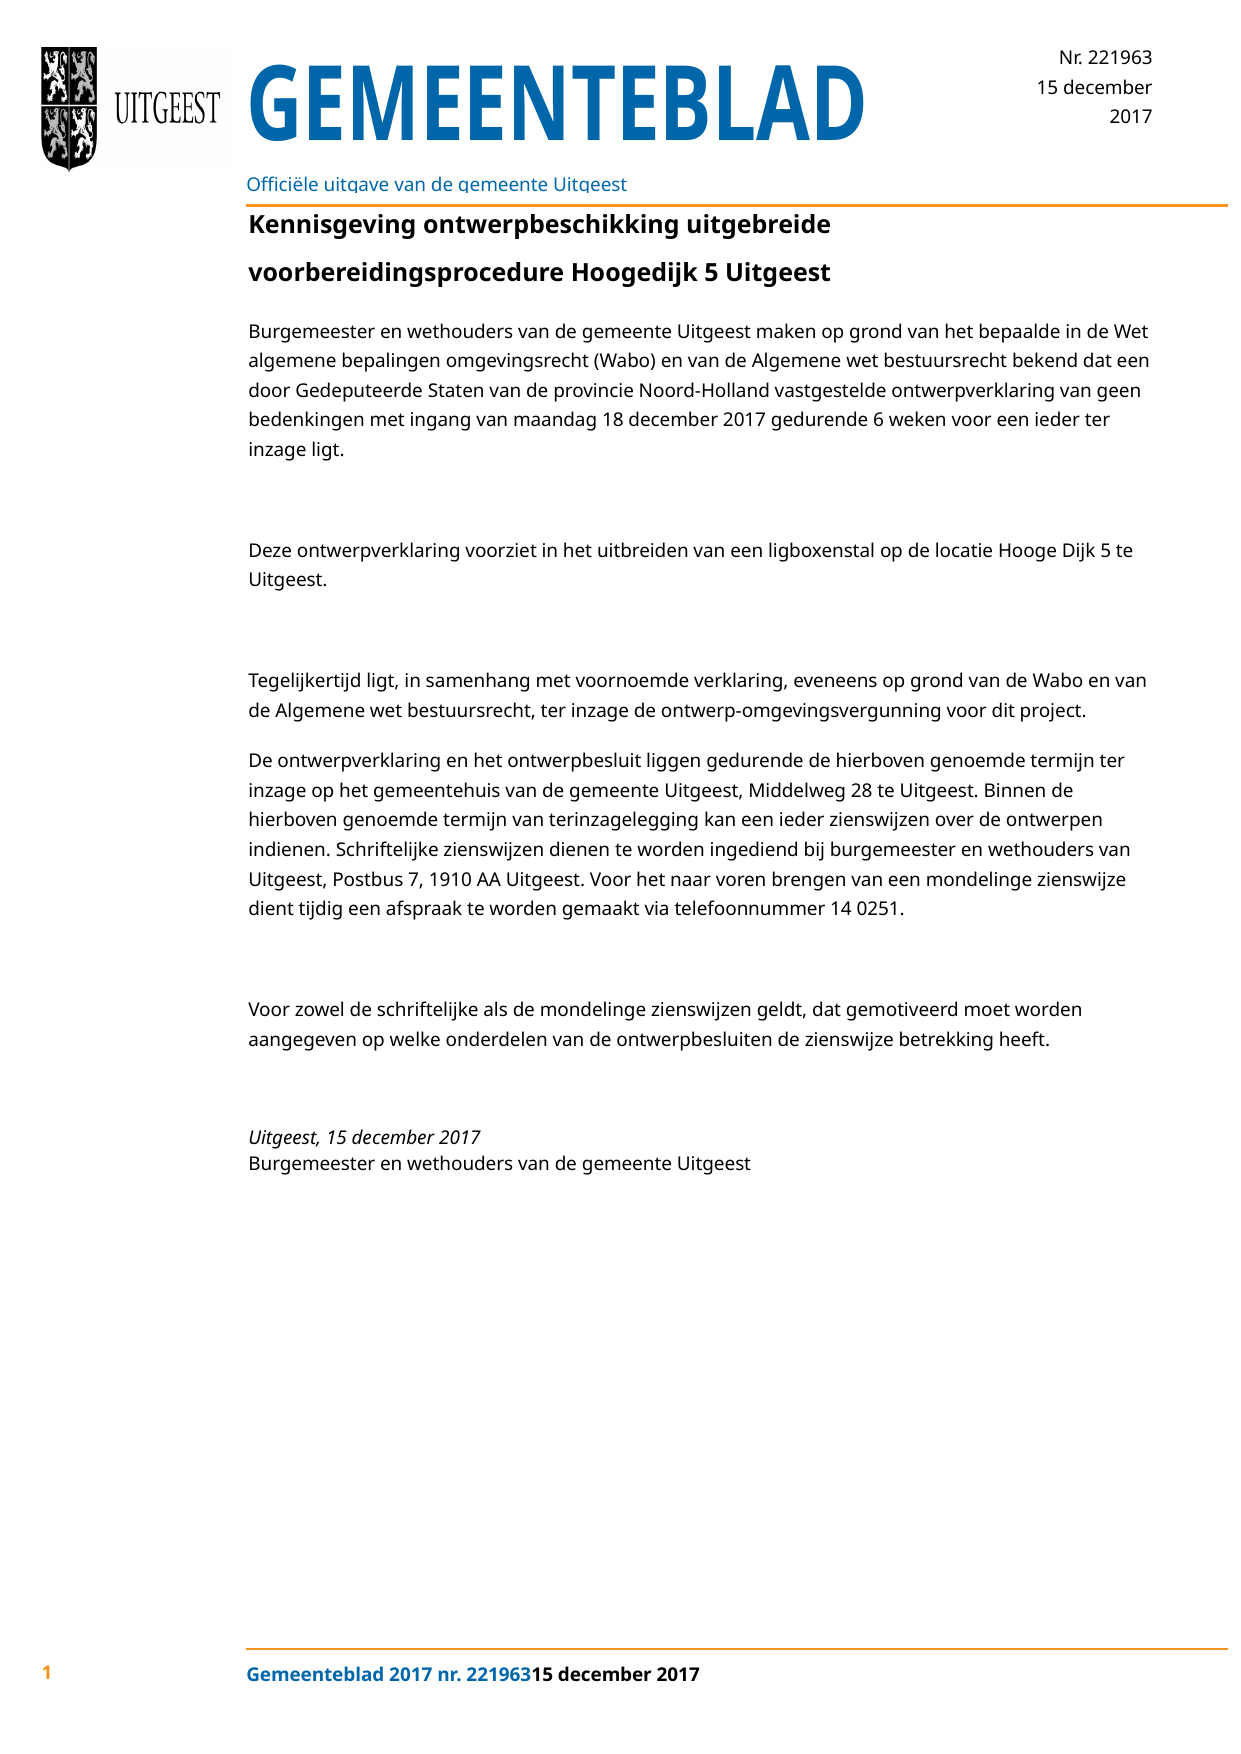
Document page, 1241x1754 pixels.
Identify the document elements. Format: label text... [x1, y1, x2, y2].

text Kennisgeving ontwerpbeschikking uitgebreide voorbereidingsprocedure Hoogedijk 5 Uitgeest [248, 207, 1152, 288]
text Deze ontwerpverklaring voorziet in het uitbreiden van een ligboxenstal op de locatie Hooge Dijk 5 te Uitgeest. [248, 537, 1152, 592]
text Tegelijkertijd ligt, in samenhang met voornoemde verklaring, eveneens op grond van de Wabo en van de Algemene wet bestuursrecht, ter inzage de ontwerp-omgevingsvergunning voor dit project. [248, 667, 1152, 723]
picture [41, 47, 231, 172]
text De ontwerpverklaring en het ontwerpbesluit liggen gedurende de hierboven genoemde termijn ter inzage op het gemeentehuis van de gemeente Uitgeest, Middelweg 28 te Uitgeest. Binnen de hierboven genoemde termijn van terinzagelegging kan een ieder zienswijzen over de ontwerpen indienen. Schriftelijke zienswijzen dienen te worden ingediend bij burgemeester en wethouders van Uitgeest, Postbus 7, 1910 AA Uitgeest. Voor het naar voren brengen van een mondelinge zienswijze dient tijdig een afspraak te worden gemaakt via telefoonnummer 14 0251. [248, 747, 1152, 921]
text Uitgeest, 15 december 2017 [248, 1124, 1152, 1150]
text Voor zowel de schriftelijke als de mondelinge zienswijzen geldt, dat gemotiveerd moet worden aangegeven op welke onderdelen van de ontwerpbesluiten de zienswijze betrekking heeft. [248, 996, 1152, 1052]
text Burgemeester en wethouders van de gemeente Uitgeest [248, 1150, 1152, 1176]
text Burgemeester en wethouders van de gemeente Uitgeest maken op grond van het bepaalde in de Wet algemene bepalingen omgevingsrecht (Wabo) en van de Algemene wet bestuursrecht bekend dat een door Gedeputeerde Staten van de provincie Noord-Holland vastgestelde ontwerpverklaring van geen bedenkingen met ingang van maandag 18 december 2017 gedurende 6 weken voor een ieder ter inzage ligt. [248, 318, 1152, 462]
